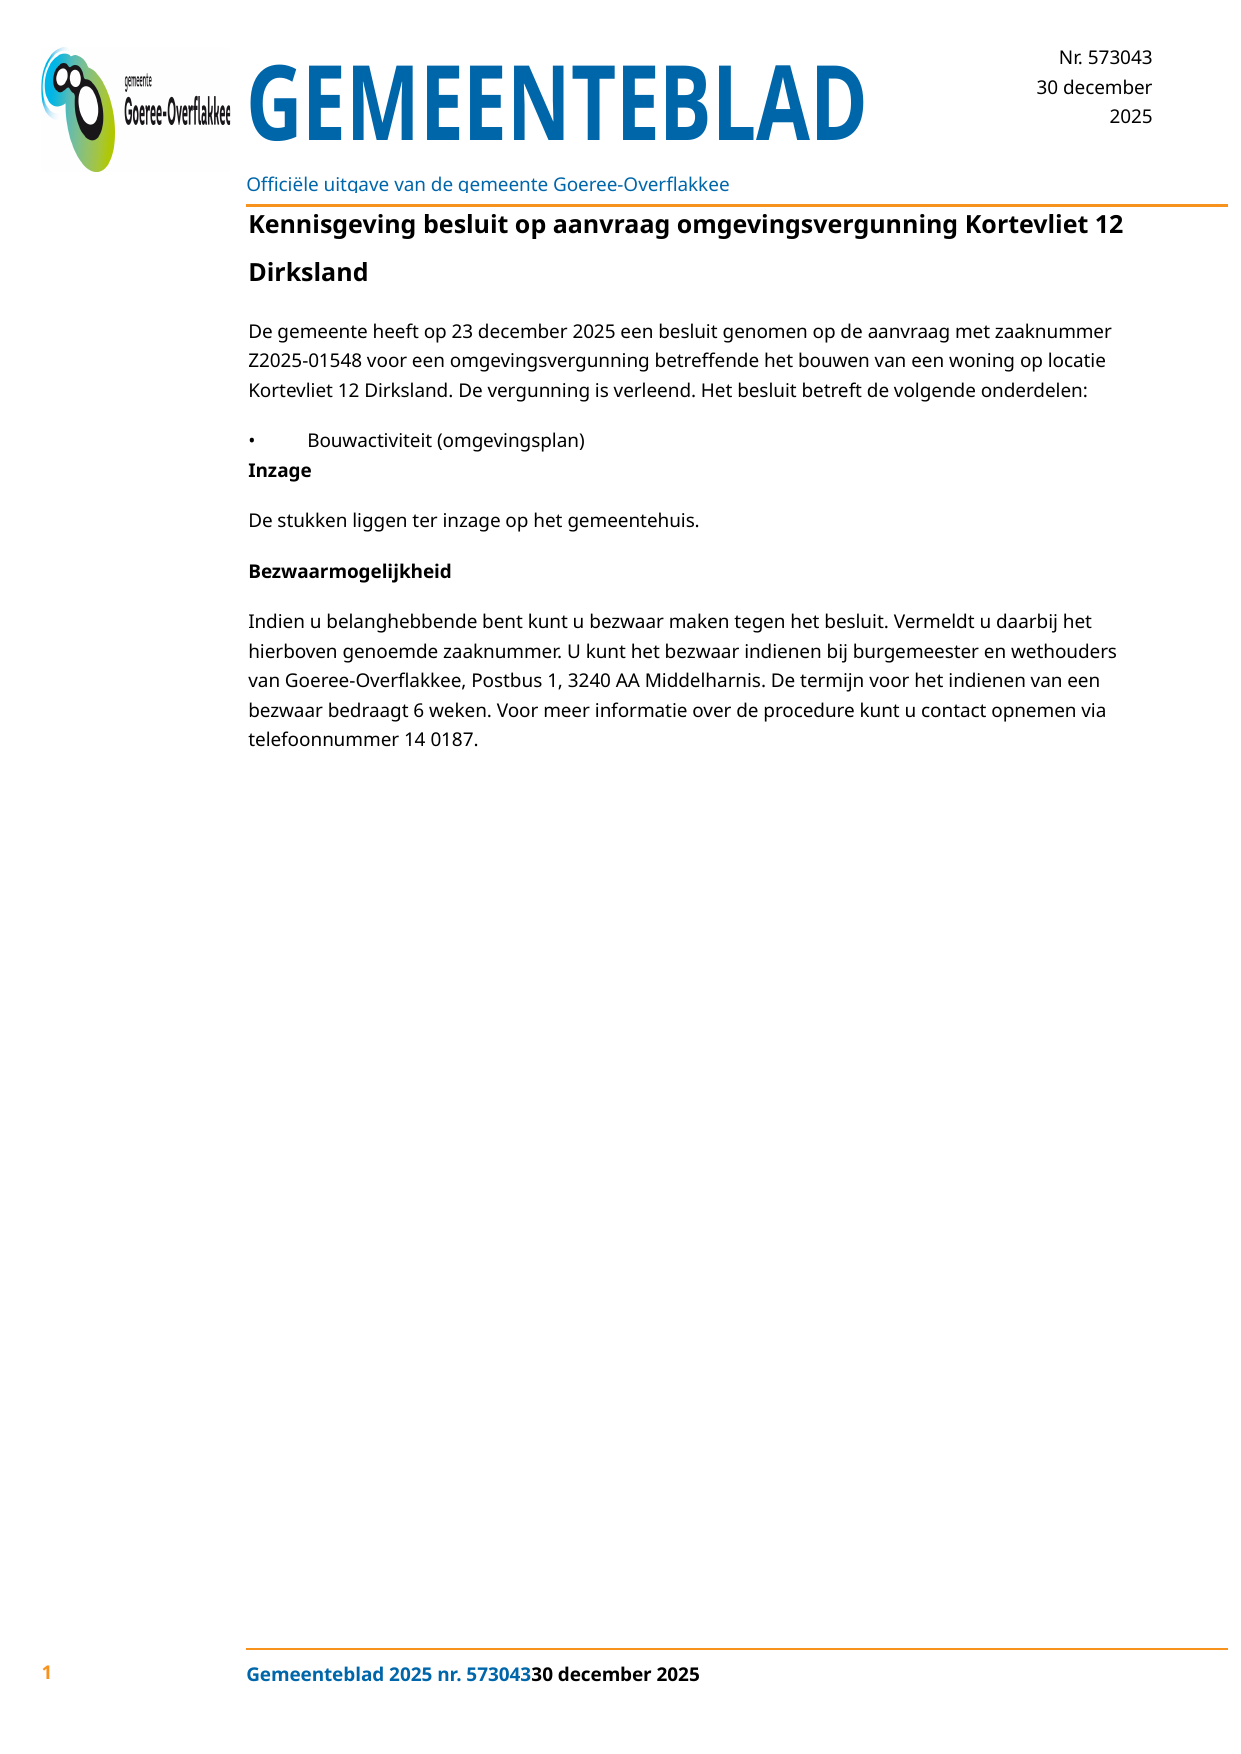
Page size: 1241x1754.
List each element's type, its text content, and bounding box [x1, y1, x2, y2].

picture [41, 47, 231, 172]
text Indien u belanghebbende bent kunt u bezwaar maken tegen het besluit. Vermeldt u daarbij het hierboven genoemde zaaknummer. U kunt het bezwaar indienen bij burgemeester en wethouders van Goeree-Overflakkee, Postbus 1, 3240 AA Middelharnis. De termijn voor het indienen van een bezwaar bedraagt 6 weken. Voor meer informatie over de procedure kunt u contact opnemen via telefoonnummer 14 0187. [248, 608, 1152, 752]
text Bezwaarmogelijkheid [248, 558, 1152, 584]
text Kennisgeving besluit op aanvraag omgevingsvergunning Kortevliet 12 Dirksland [248, 207, 1152, 288]
text De stukken liggen ter inzage op het gemeentehuis. [248, 507, 1152, 533]
text Inzage [248, 457, 1152, 483]
text De gemeente heeft op 23 december 2025 een besluit genomen op de aanvraag met zaaknummer Z2025-01548 voor een omgevingsvergunning betreffende het bouwen van een woning op locatie Kortevliet 12 Dirksland. De vergunning is verleend. Het besluit betreft de volgende onderdelen: [248, 318, 1152, 403]
list Bouwactiviteit (omgevingsplan) [248, 427, 1152, 453]
